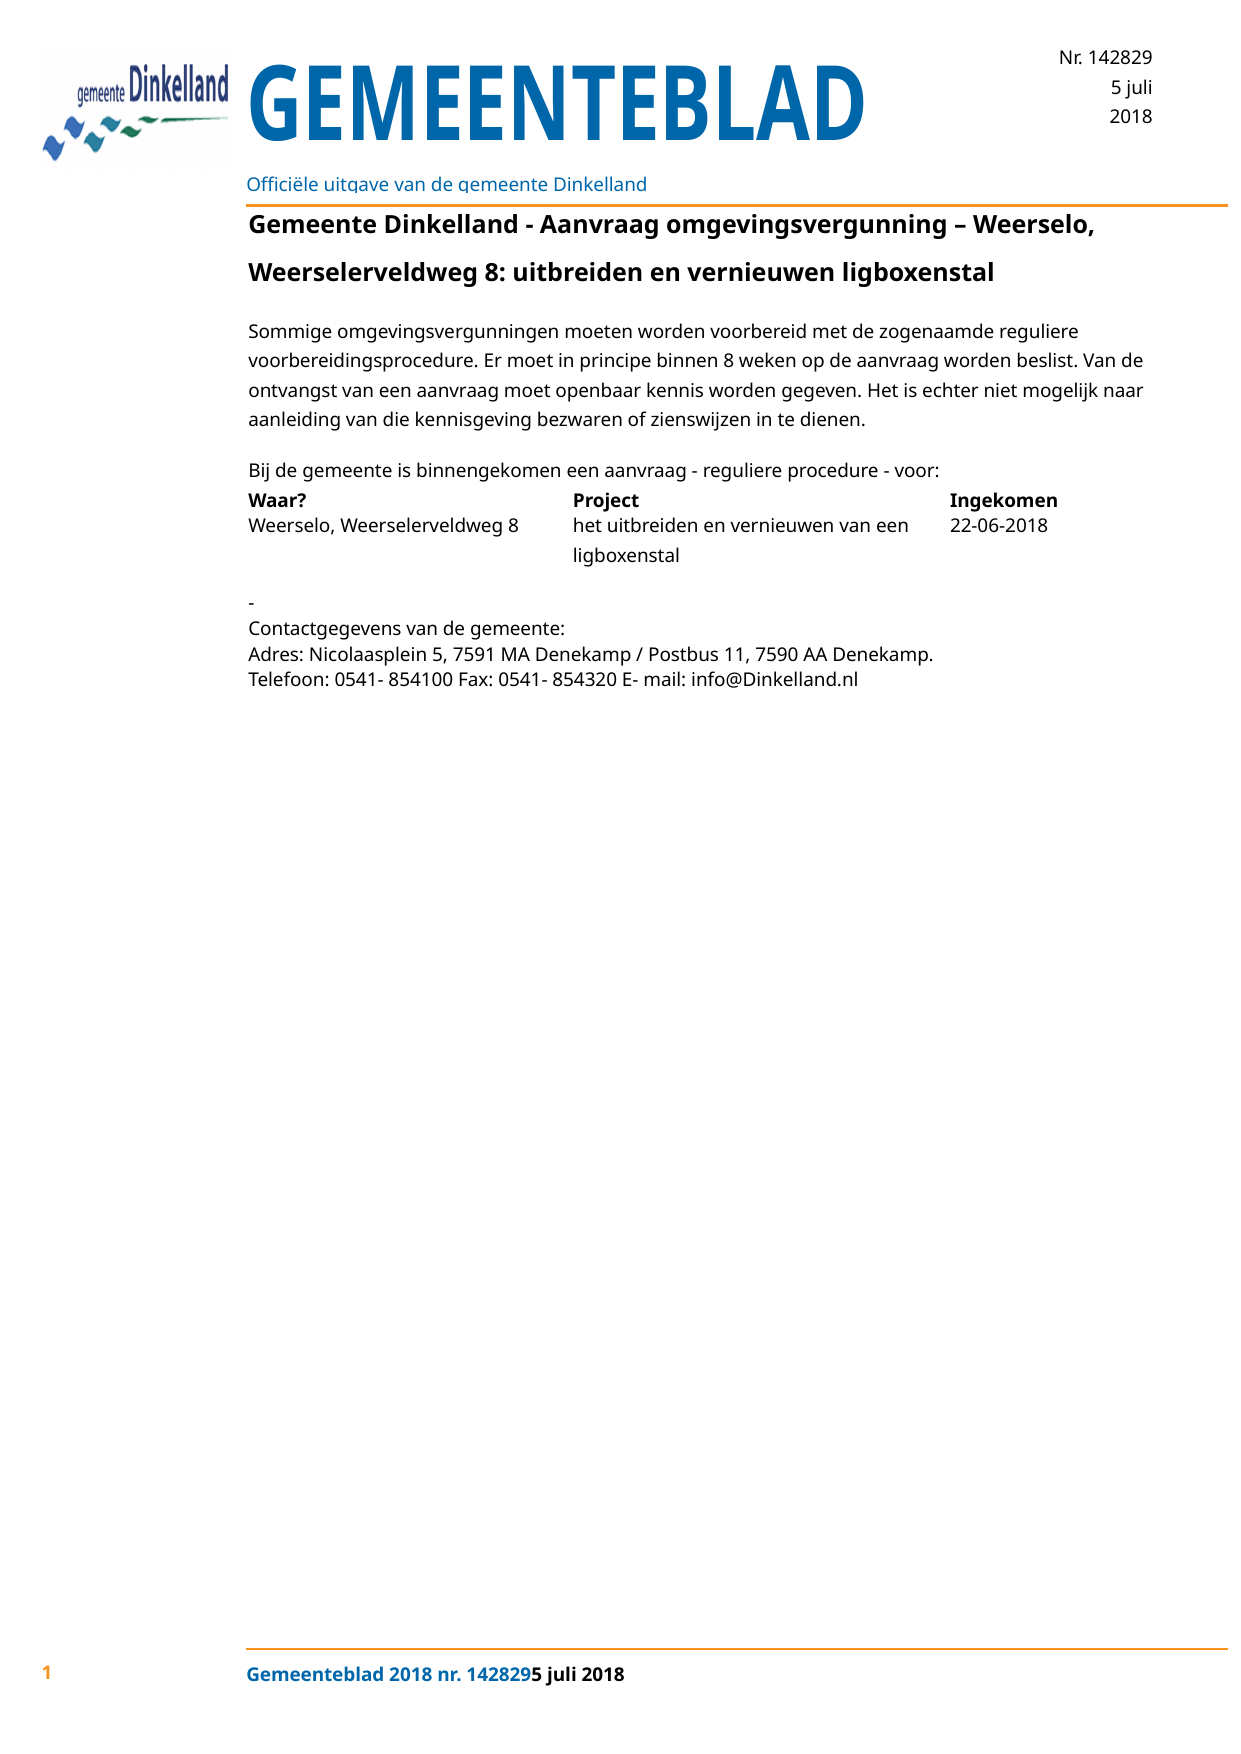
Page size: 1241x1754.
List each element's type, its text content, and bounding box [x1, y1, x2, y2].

text Sommige omgevingsvergunningen moeten worden voorbereid met de zogenaamde reguliere voorbereidingsprocedure. Er moet in principe binnen 8 weken op de aanvraag worden beslist. Van de ontvangst van een aanvraag moet openbaar kennis worden gegeven. Het is echter niet mogelijk naar aanleiding van die kennisgeving bezwaren of zienswijzen in te dienen. [248, 318, 1152, 432]
table_header Waar? [248, 487, 573, 512]
text Bij de gemeente is binnengekomen een aanvraag - reguliere procedure - voor: [248, 457, 1152, 483]
text Contactgegevens van de gemeente: [248, 615, 1152, 641]
table_cell 22-06-2018 [950, 513, 1152, 568]
table_header Project [573, 487, 950, 512]
text - [248, 589, 1152, 615]
table_cell Weerselo, Weerselerveldweg 8 [248, 513, 573, 568]
picture [41, 47, 231, 172]
table_header Ingekomen [950, 487, 1152, 512]
text Adres: Nicolaasplein 5, 7591 MA Denekamp / Postbus 11, 7590 AA Denekamp. [248, 641, 1152, 666]
table_cell het uitbreiden en vernieuwen van een ligboxenstal [573, 513, 950, 568]
text Gemeente Dinkelland - Aanvraag omgevingsvergunning – Weerselo, Weerselerveldweg 8: uitbreiden en vernieuwen ligboxenstal [248, 207, 1152, 288]
text Telefoon: 0541- 854100 Fax: 0541- 854320 E- mail: info@Dinkelland.nl [248, 666, 1152, 692]
